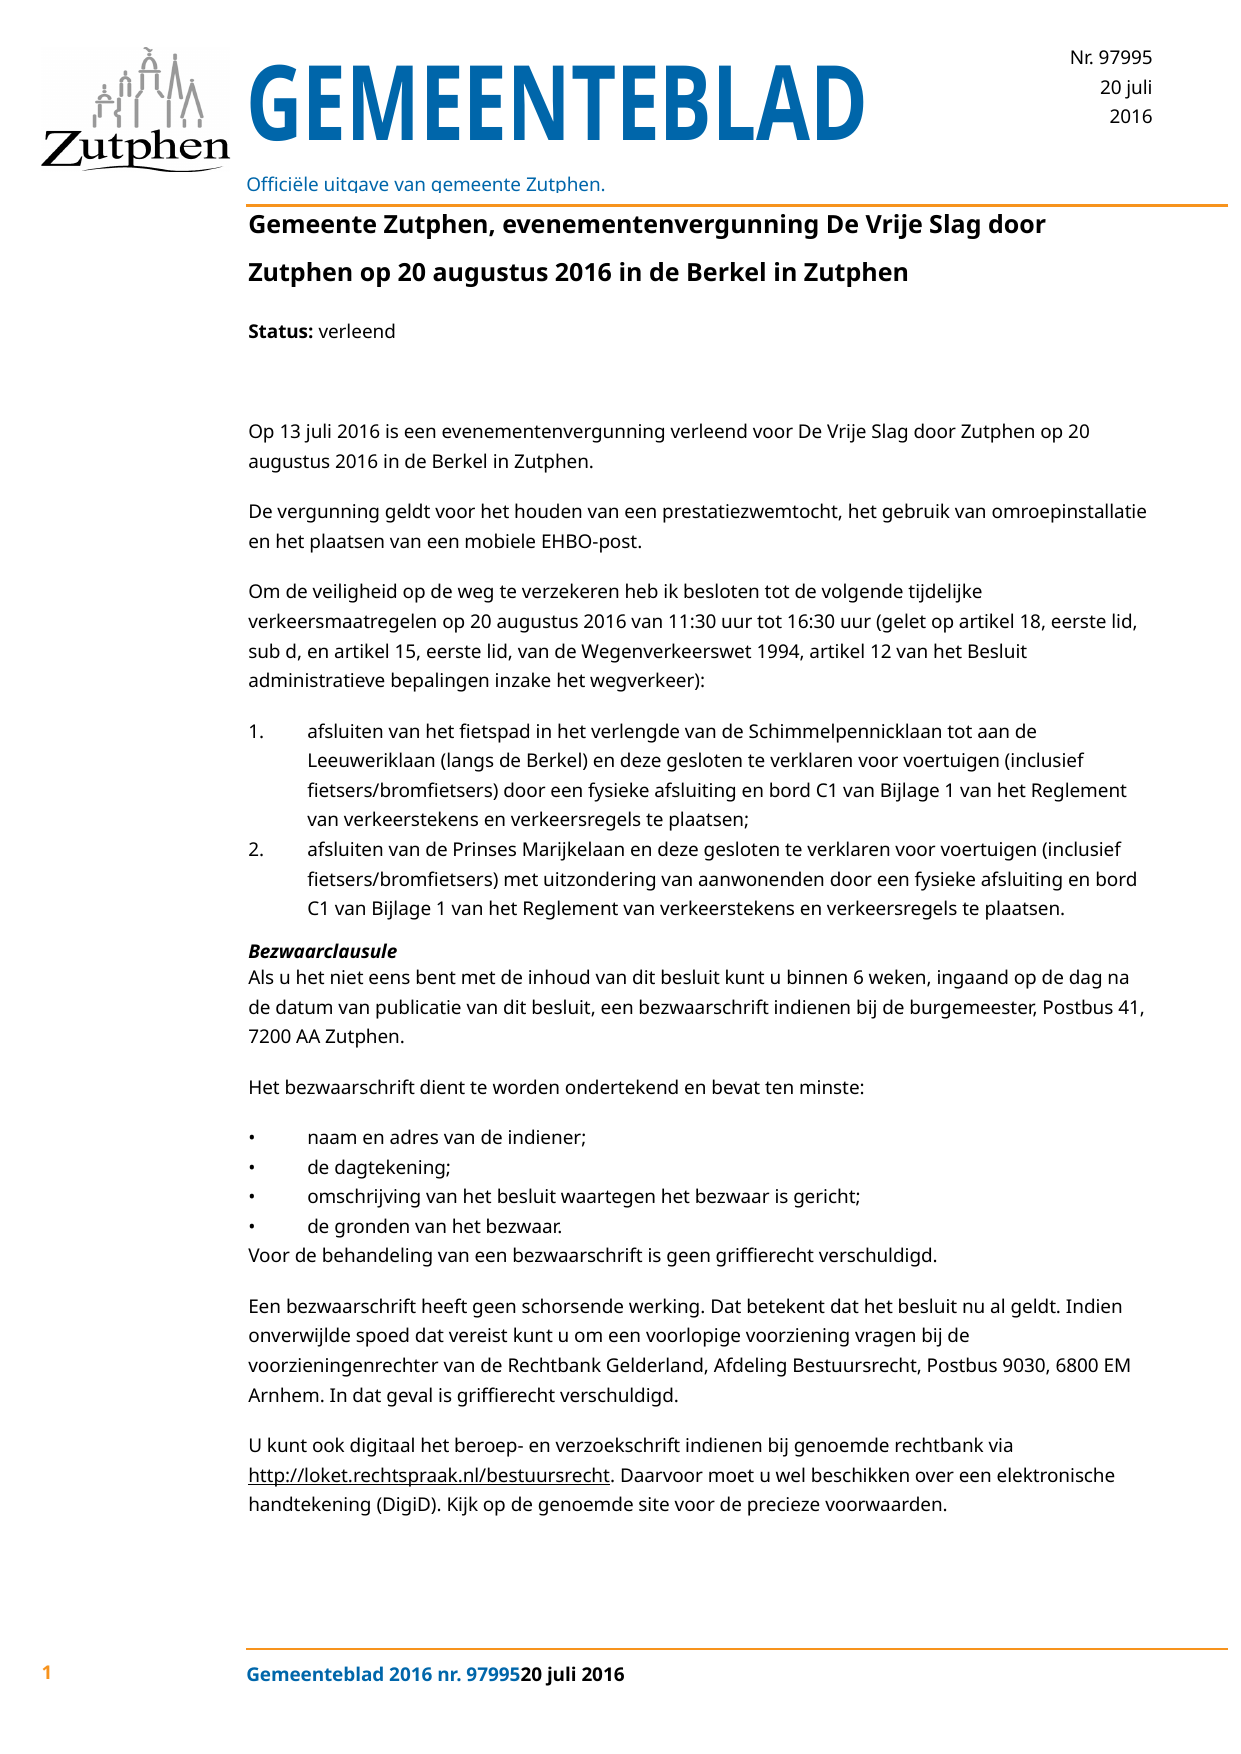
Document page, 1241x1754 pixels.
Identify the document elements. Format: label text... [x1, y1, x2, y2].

text Als u het niet eens bent met de inhoud van dit besluit kunt u binnen 6 weken, ingaand op de dag na de datum van publicatie van dit besluit, een bezwaarschrift indienen bij de burgemeester, Postbus 41, 7200 AA Zutphen. [248, 964, 1152, 1049]
text Op 13 juli 2016 is een evenementenvergunning verleend voor De Vrije Slag door Zutphen op 20 augustus 2016 in de Berkel in Zutphen. [248, 419, 1152, 474]
list de dagtekening; [248, 1154, 1152, 1179]
text U kunt ook digitaal het beroep- en verzoekschrift indienen bij genoemde rechtbank via http://loket.rechtspraak.nl/bestuursrecht. Daarvoor moet u wel beschikken over een elektronische handtekening (DigiD). Kijk op de genoemde site voor de precieze voorwaarden. [248, 1432, 1152, 1517]
text Gemeente Zutphen, evenementenvergunning De Vrije Slag door Zutphen op 20 augustus 2016 in de Berkel in Zutphen [248, 207, 1152, 288]
list naam en adres van de indiener; [248, 1124, 1152, 1150]
list de gronden van het bezwaar. [248, 1213, 1152, 1239]
text Voor de behandeling van een bezwaarschrift is geen griffierecht verschuldigd. [248, 1243, 1152, 1268]
list afsluiten van het fietspad in het verlengde van de Schimmelpennicklaan tot aan de Leeuweriklaan (langs de Berkel) en deze gesloten te verklaren voor voertuigen (inclusief fietsers/bromfietsers) door een fysieke afsluiting en bord C1 van Bijlage 1 van het Reglement van verkeerstekens en verkeersregels te plaatsen; [248, 718, 1152, 832]
text De vergunning geldt voor het houden van een prestatiezwemtocht, het gebruik van omroepinstallatie en het plaatsen van een mobiele EHBO-post. [248, 499, 1152, 554]
list omschrijving van het besluit waartegen het bezwaar is gericht; [248, 1183, 1152, 1209]
text Het bezwaarschrift dient te worden ondertekend en bevat ten minste: [248, 1074, 1152, 1099]
text Om de veiligheid op de weg te verzekeren heb ik besloten tot de volgende tijdelijke verkeersmaatregelen op 20 augustus 2016 van 11:30 uur tot 16:30 uur (gelet op artikel 18, eerste lid, sub d, en artikel 15, eerste lid, van de Wegenverkeerswet 1994, artikel 12 van het Besluit administratieve bepalingen inzake het wegverkeer): [248, 579, 1152, 693]
text Bezwaarclausule [248, 938, 1152, 964]
text Een bezwaarschrift heeft geen schorsende werking. Dat betekent dat het besluit nu al geldt. Indien onverwijlde spoed dat vereist kunt u om een voorlopige voorziening vragen bij de voorzieningenrechter van de Rechtbank Gelderland, Afdeling Bestuursrecht, Postbus 9030, 6800 EM Arnhem. In dat geval is griffierecht verschuldigd. [248, 1293, 1152, 1407]
list afsluiten van de Prinses Marijkelaan en deze gesloten te verklaren voor voertuigen (inclusief fietsers/bromfietsers) met uitzondering van aanwonenden door een fysieke afsluiting en bord C1 van Bijlage 1 van het Reglement van verkeerstekens en verkeersregels te plaatsen. [248, 836, 1152, 921]
picture [41, 47, 231, 172]
text Status: verleend [248, 318, 1152, 344]
